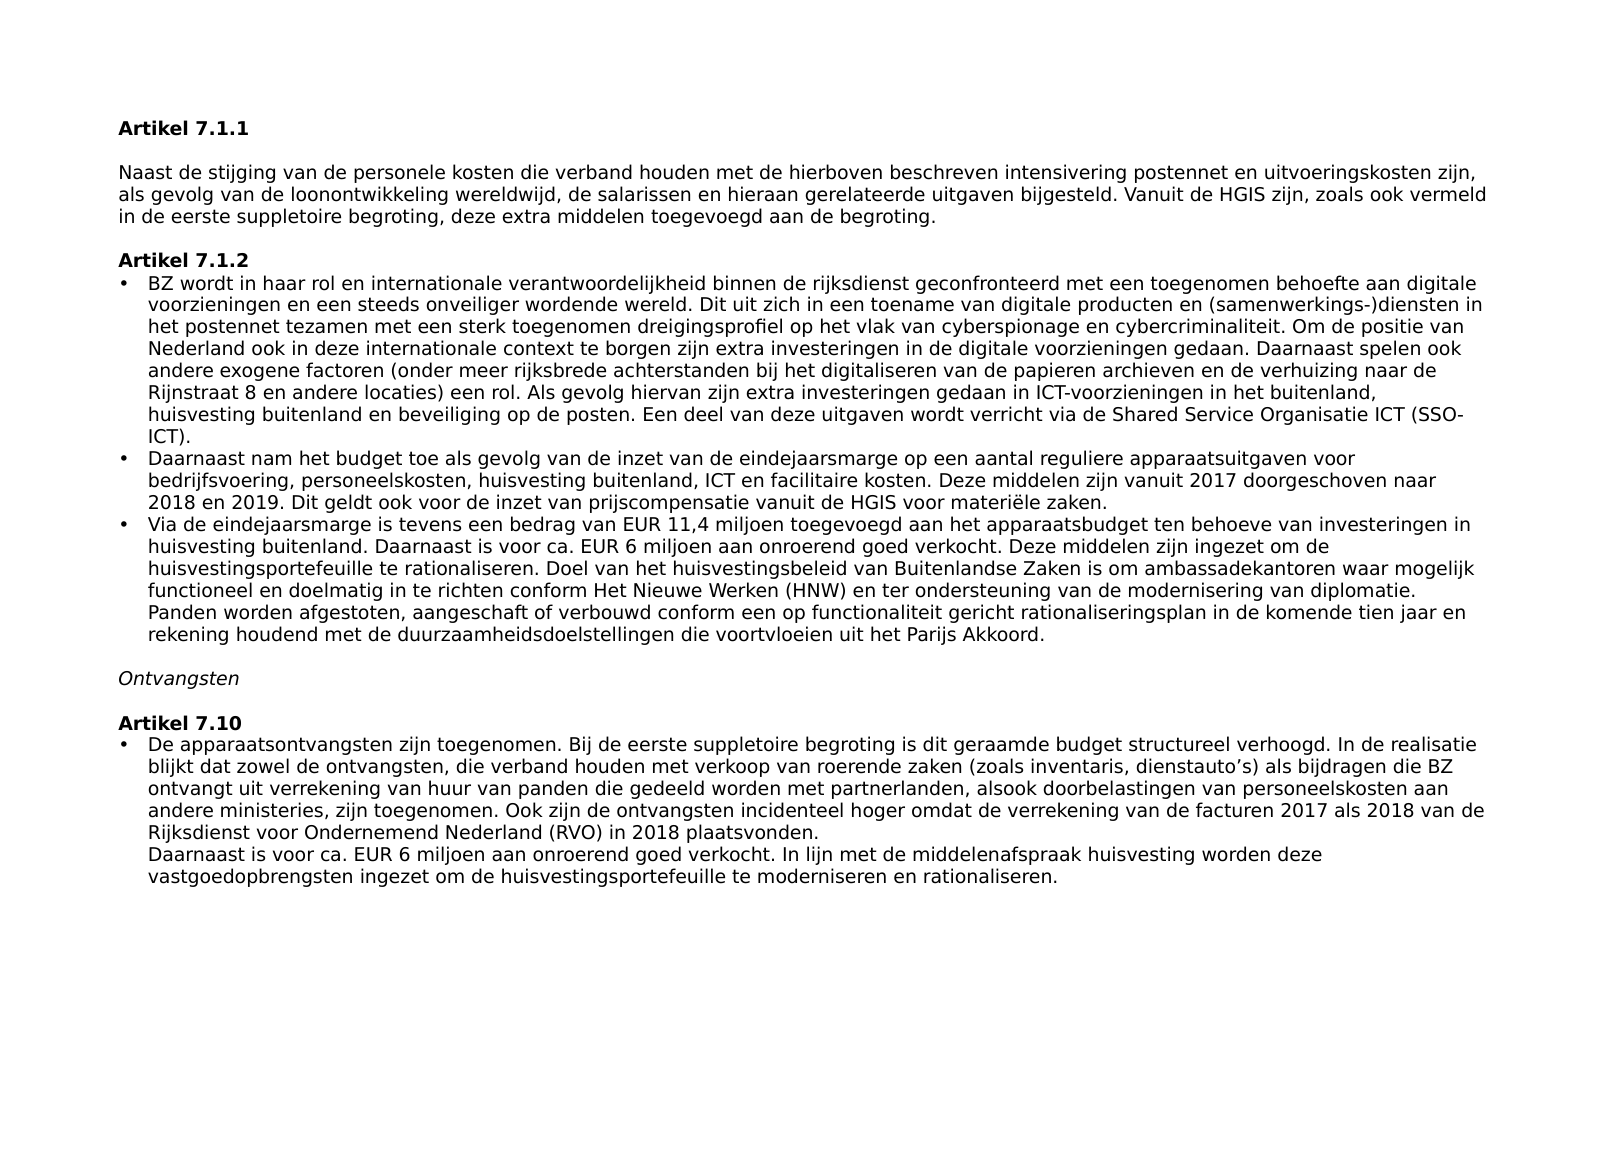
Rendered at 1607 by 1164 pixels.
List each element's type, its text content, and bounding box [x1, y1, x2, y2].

text • Via de eindejaarsmarge is tevens een bedrag van EUR 11,4 miljoen toegevoegd aan het apparaatsbudget ten behoeve van investeringen in huisvesting buitenland. Daarnaast is voor ca. EUR 6 miljoen aan onroerend goed verkocht. Deze middelen zijn ingezet om de huisvestingsportefeuille te rationaliseren. Doel van het huisvestingsbeleid van Buitenlandse Zaken is om ambassadekantoren waar mogelijk functioneel en doelmatig in te richten conform Het Nieuwe Werken (HNW) en ter ondersteuning van de modernisering van diplomatie. Panden worden afgestoten, aangeschaft of verbouwd conform een op functionaliteit gericht rationaliseringsplan in de komende tien jaar en rekening houdend met de duurzaamheidsdoelstellingen die voortvloeien uit het Parijs Akkoord. [118, 514, 1488, 646]
subtitle Artikel 7.1.2 [118, 250, 1488, 272]
text • De apparaatsontvangsten zijn toegenomen. Bij de eerste suppletoire begroting is dit geraamde budget structureel verhoogd. In de realisatie blijkt dat zowel de ontvangsten, die verband houden met verkoop van roerende zaken (zoals inventaris, dienstauto’s) als bijdragen die BZ ontvangt uit verrekening van huur van panden die gedeeld worden met partnerlanden, alsook doorbelastingen van personeelskosten aan andere ministeries, zijn toegenomen. Ook zijn de ontvangsten incidenteel hoger omdat de verrekening van de facturen 2017 als 2018 van de Rijksdienst voor Ondernemend Nederland (RVO) in 2018 plaatsvonden. [118, 734, 1488, 844]
text • BZ wordt in haar rol en internationale verantwoordelijkheid binnen de rijksdienst geconfronteerd met een toegenomen behoefte aan digitale voorzieningen en een steeds onveiliger wordende wereld. Dit uit zich in een toename van digitale producten en (samenwerkings-)diensten in het postennet tezamen met een sterk toegenomen dreigingsprofiel op het vlak van cyberspionage en cybercriminaliteit. Om de positie van Nederland ook in deze internationale context te borgen zijn extra investeringen in de digitale voorzieningen gedaan. Daarnaast spelen ook andere exogene factoren (onder meer rijksbrede achterstanden bij het digitaliseren van de papieren archieven en de verhuizing naar de Rijnstraat 8 en andere locaties) een rol. Als gevolg hiervan zijn extra investeringen gedaan in ICT-voorzieningen in het buitenland, huisvesting buitenland en beveiliging op de posten. Een deel van deze uitgaven wordt verricht via de Shared Service Organisatie ICT (SSO-ICT). [118, 272, 1488, 448]
subtitle Ontvangsten [118, 668, 1488, 690]
text Daarnaast is voor ca. EUR 6 miljoen aan onroerend goed verkocht. In lijn met de middelenafspraak huisvesting worden deze vastgoedopbrengsten ingezet om de huisvestingsportefeuille te moderniseren en rationaliseren. [148, 844, 1488, 888]
text • Daarnaast nam het budget toe als gevolg van de inzet van de eindejaarsmarge op een aantal reguliere apparaatsuitgaven voor bedrijfsvoering, personeelskosten, huisvesting buitenland, ICT en facilitaire kosten. Deze middelen zijn vanuit 2017 doorgeschoven naar 2018 en 2019. Dit geldt ook voor de inzet van prijscompensatie vanuit de HGIS voor materiële zaken. [118, 448, 1488, 514]
subtitle Artikel 7.10 [118, 712, 1488, 734]
subtitle Artikel 7.1.1 [118, 118, 1488, 140]
text Naast de stijging van de personele kosten die verband houden met de hierboven beschreven intensivering postennet en uitvoeringskosten zijn, als gevolg van de loonontwikkeling wereldwijd, de salarissen en hieraan gerelateerde uitgaven bijgesteld. Vanuit de HGIS zijn, zoals ook vermeld in de eerste suppletoire begroting, deze extra middelen toegevoegd aan de begroting. [118, 162, 1488, 228]
